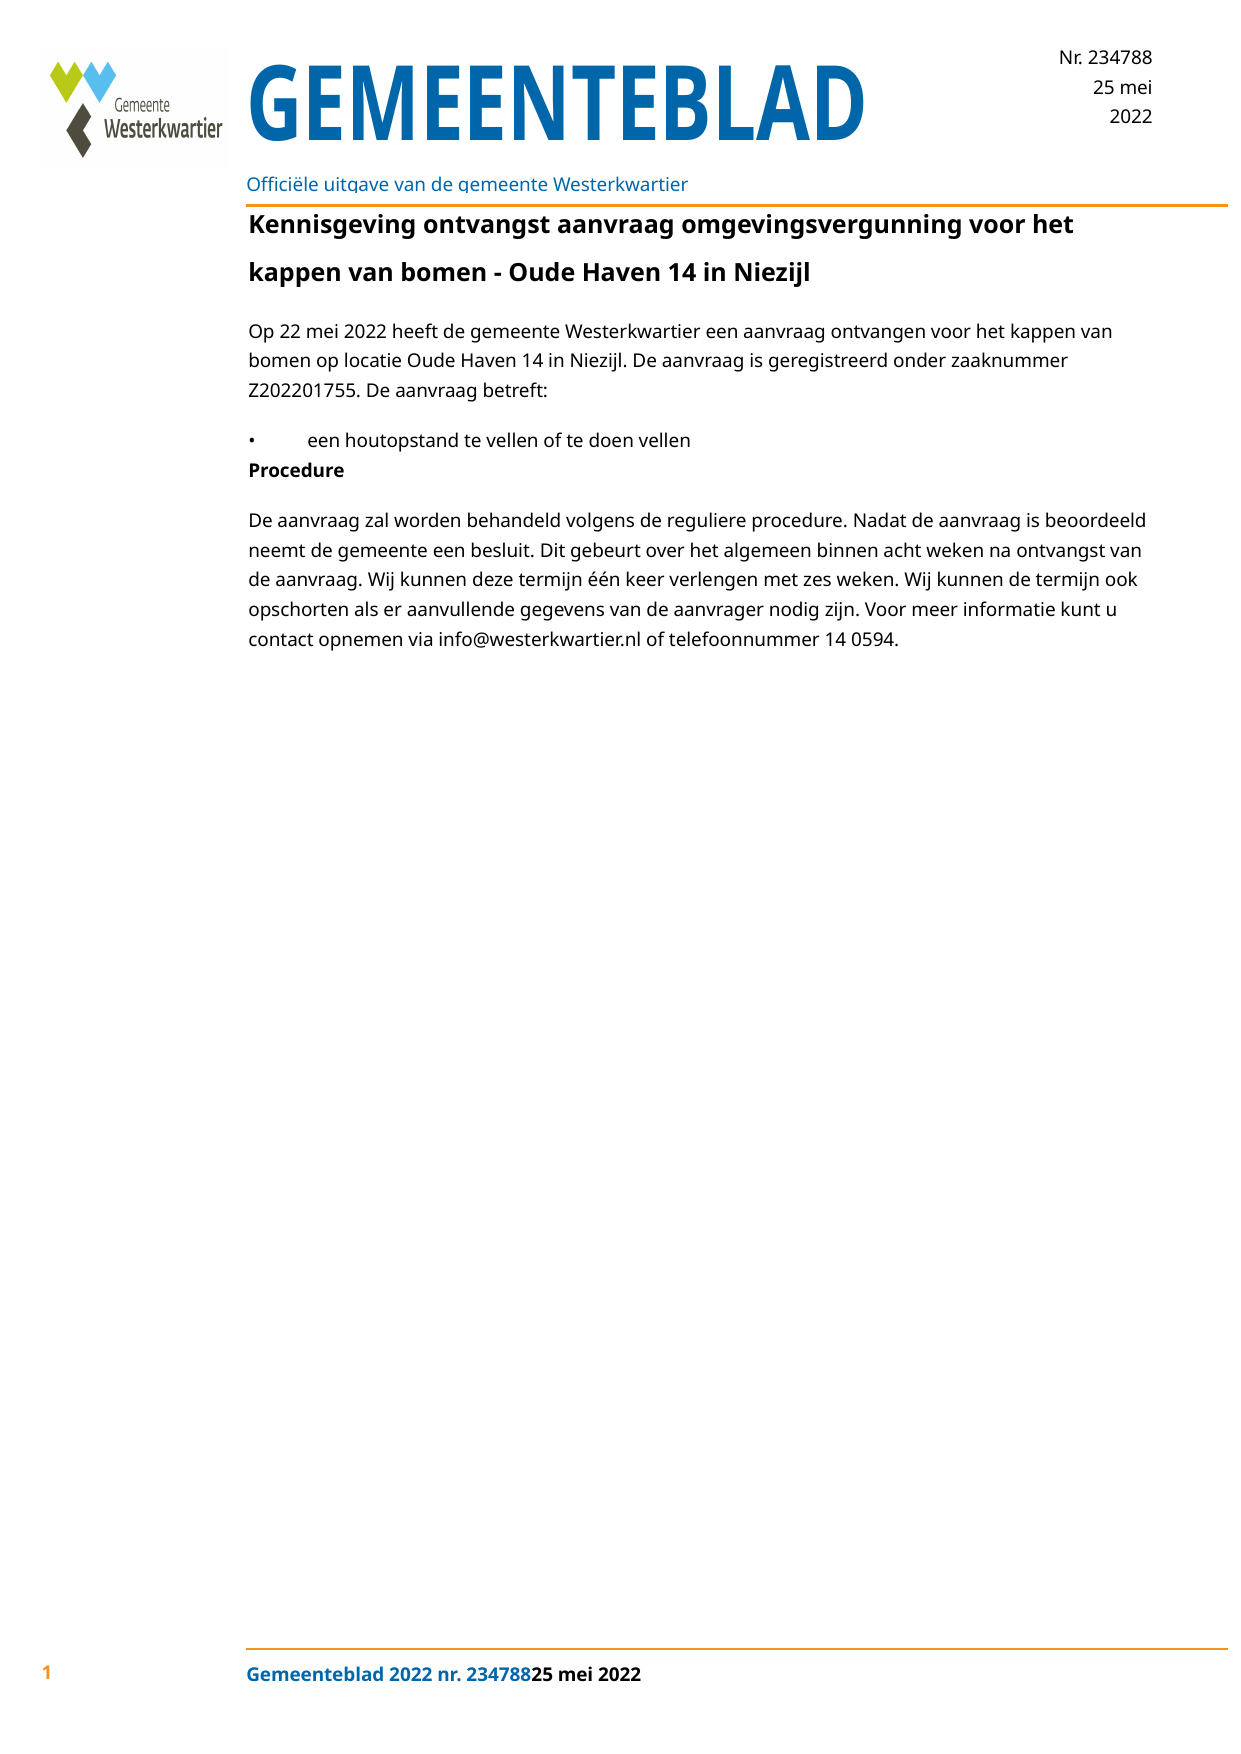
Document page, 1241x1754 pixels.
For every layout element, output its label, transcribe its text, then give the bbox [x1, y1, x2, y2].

text Kennisgeving ontvangst aanvraag omgevingsvergunning voor het kappen van bomen - Oude Haven 14 in Niezijl [248, 207, 1152, 288]
text Op 22 mei 2022 heeft de gemeente Westerkwartier een aanvraag ontvangen voor het kappen van bomen op locatie Oude Haven 14 in Niezijl. De aanvraag is geregistreerd onder zaaknummer Z202201755. De aanvraag betreft: [248, 318, 1152, 403]
list een houtopstand te vellen of te doen vellen [248, 427, 1152, 453]
text Procedure [248, 457, 1152, 483]
text De aanvraag zal worden behandeld volgens de reguliere procedure. Nadat de aanvraag is beoordeeld neemt de gemeente een besluit. Dit gebeurt over het algemeen binnen acht weken na ontvangst van de aanvraag. Wij kunnen deze termijn één keer verlengen met zes weken. Wij kunnen de termijn ook opschorten als er aanvullende gegevens van de aanvrager nodig zijn. Voor meer informatie kunt u contact opnemen via info@westerkwartier.nl of telefoonnummer 14 0594. [248, 507, 1152, 652]
picture [41, 47, 231, 172]
